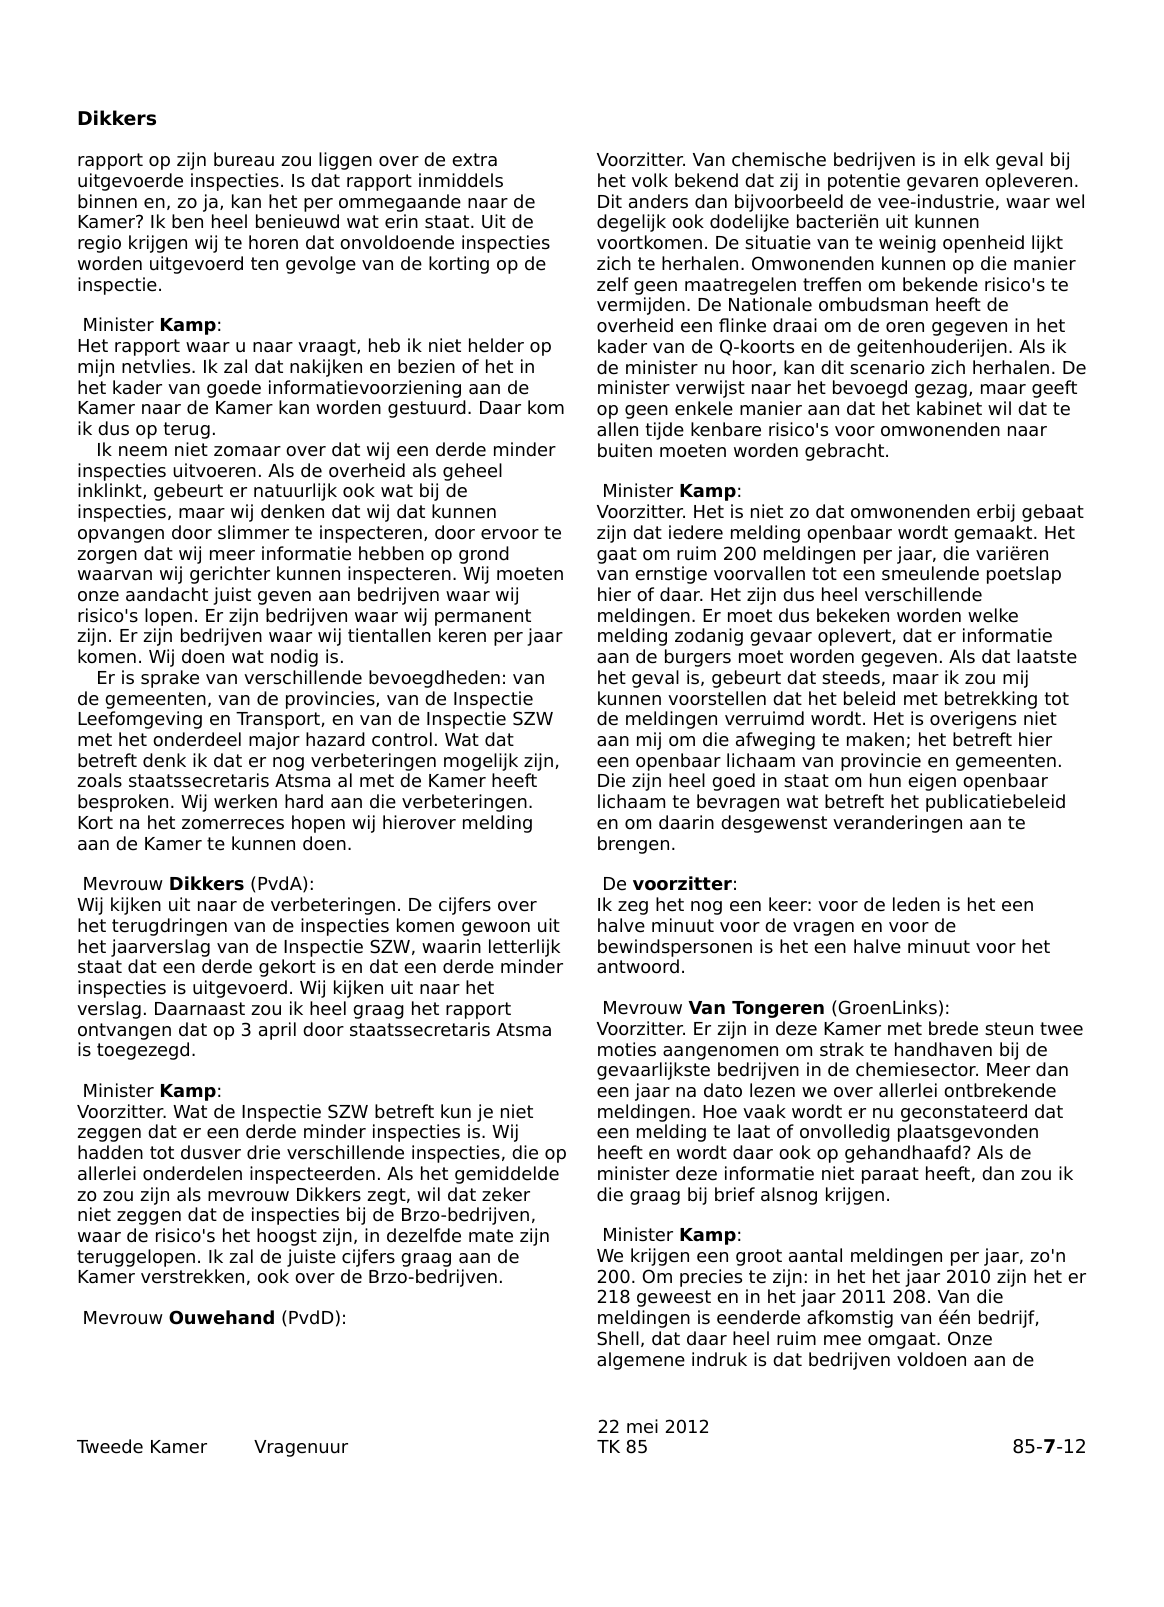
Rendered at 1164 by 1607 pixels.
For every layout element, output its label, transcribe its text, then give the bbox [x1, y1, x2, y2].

text Ik zeg het nog een keer: voor de leden is het een halve minuut voor de vragen en voor de bewindspersonen is het een halve minuut voor het antwoord. [596, 895, 1087, 978]
text Mevrouw Dikkers (PvdA): [77, 874, 567, 895]
text Minister Kamp: [77, 315, 567, 336]
text Minister Kamp: [596, 481, 1087, 502]
text Er is sprake van verschillende bevoegdheden: van de gemeenten, van de provincies, van de Inspectie Leefomgeving en Transport, en van de Inspectie SZW met het onderdeel major hazard control. Wat dat betreft denk ik dat er nog verbeteringen mogelijk zijn, zoals staatssecretaris Atsma al met de Kamer heeft besproken. Wij werken hard aan die verbeteringen. Kort na het zomerreces hopen wij hierover melding aan de Kamer te kunnen doen. [77, 668, 567, 854]
text Voorzitter. Het is niet zo dat omwonenden erbij gebaat zijn dat iedere melding openbaar wordt gemaakt. Het gaat om ruim 200 meldingen per jaar, die variëren van ernstige voorvallen tot een smeulende poetslap hier of daar. Het zijn dus heel verschillende meldingen. Er moet dus bekeken worden welke melding zodanig gevaar oplevert, dat er informatie aan de burgers moet worden gegeven. Als dat laatste het geval is, gebeurt dat steeds, maar ik zou mij kunnen voorstellen dat het beleid met betrekking tot de meldingen verruimd wordt. Het is overigens niet aan mij om die afweging te maken; het betreft hier een openbaar lichaam van provincie en gemeenten. Die zijn heel goed in staat om hun eigen openbaar lichaam te bevragen wat betreft het publicatiebeleid en om daarin desgewenst veranderingen aan te brengen. [596, 502, 1087, 854]
text Mevrouw Van Tongeren (GroenLinks): [596, 998, 1087, 1019]
text rapport op zijn bureau zou liggen over de extra uitgevoerde inspecties. Is dat rapport inmiddels binnen en, zo ja, kan het per ommegaande naar de Kamer? Ik ben heel benieuwd wat erin staat. Uit de regio krijgen wij te horen dat onvoldoende inspecties worden uitgevoerd ten gevolge van de korting op de inspectie. [77, 150, 567, 295]
text Voorzitter. Van chemische bedrijven is in elk geval bij het volk bekend dat zij in potentie gevaren opleveren. Dit anders dan bijvoorbeeld de vee-industrie, waar wel degelijk ook dodelijke bacteriën uit kunnen voortkomen. De situatie van te weinig openheid lijkt zich te herhalen. Omwonenden kunnen op die manier zelf geen maatregelen treffen om bekende risico's te vermijden. De Nationale ombudsman heeft de overheid een flinke draai om de oren gegeven in het kader van de Q-koorts en de geitenhouderijen. Als ik de minister nu hoor, kan dit scenario zich herhalen. De minister verwijst naar het bevoegd gezag, maar geeft op geen enkele manier aan dat het kabinet wil dat te allen tijde kenbare risico's voor omwonenden naar buiten moeten worden gebracht. [596, 150, 1087, 461]
text Voorzitter. Er zijn in deze Kamer met brede steun twee moties aangenomen om strak te handhaven bij de gevaarlijkste bedrijven in de chemiesector. Meer dan een jaar na dato lezen we over allerlei ontbrekende meldingen. Hoe vaak wordt er nu geconstateerd dat een melding te laat of onvolledig plaatsgevonden heeft en wordt daar ook op gehandhaafd? Als de minister deze informatie niet paraat heeft, dan zou ik die graag bij brief alsnog krijgen. [596, 1019, 1087, 1205]
text Minister Kamp: [77, 1081, 567, 1102]
text We krijgen een groot aantal meldingen per jaar, zo'n 200. Om precies te zijn: in het het jaar 2010 zijn het er 218 geweest en in het jaar 2011 208. Van die meldingen is eenderde afkomstig van één bedrijf, Shell, dat daar heel ruim mee omgaat. Onze algemene indruk is dat bedrijven voldoen aan de [596, 1246, 1087, 1370]
text Ik neem niet zomaar over dat wij een derde minder inspecties uitvoeren. Als de overheid als geheel inklinkt, gebeurt er natuurlijk ook wat bij de inspecties, maar wij denken dat wij dat kunnen opvangen door slimmer te inspecteren, door ervoor te zorgen dat wij meer informatie hebben op grond waarvan wij gerichter kunnen inspecteren. Wij moeten onze aandacht juist geven aan bedrijven waar wij risico's lopen. Er zijn bedrijven waar wij permanent zijn. Er zijn bedrijven waar wij tientallen keren per jaar komen. Wij doen wat nodig is. [77, 440, 567, 668]
text Voorzitter. Wat de Inspectie SZW betreft kun je niet zeggen dat er een derde minder inspecties is. Wij hadden tot dusver drie verschillende inspecties, die op allerlei onderdelen inspecteerden. Als het gemiddelde zo zou zijn als mevrouw Dikkers zegt, wil dat zeker niet zeggen dat de inspecties bij de Brzo-bedrijven, waar de risico's het hoogst zijn, in dezelfde mate zijn teruggelopen. Ik zal de juiste cijfers graag aan de Kamer verstrekken, ook over de Brzo-bedrijven. [77, 1102, 567, 1288]
text Minister Kamp: [596, 1225, 1087, 1246]
text De voorzitter: [596, 874, 1087, 895]
text Het rapport waar u naar vraagt, heb ik niet helder op mijn netvlies. Ik zal dat nakijken en bezien of het in het kader van goede informatievoorziening aan de Kamer naar de Kamer kan worden gestuurd. Daar kom ik dus op terug. [77, 336, 567, 440]
text Mevrouw Ouwehand (PvdD): [77, 1308, 567, 1329]
text Wij kijken uit naar de verbeteringen. De cijfers over het terugdringen van de inspecties komen gewoon uit het jaarverslag van de Inspectie SZW, waarin letterlijk staat dat een derde gekort is en dat een derde minder inspecties is uitgevoerd. Wij kijken uit naar het verslag. Daarnaast zou ik heel graag het rapport ontvangen dat op 3 april door staatssecretaris Atsma is toegezegd. [77, 895, 567, 1061]
